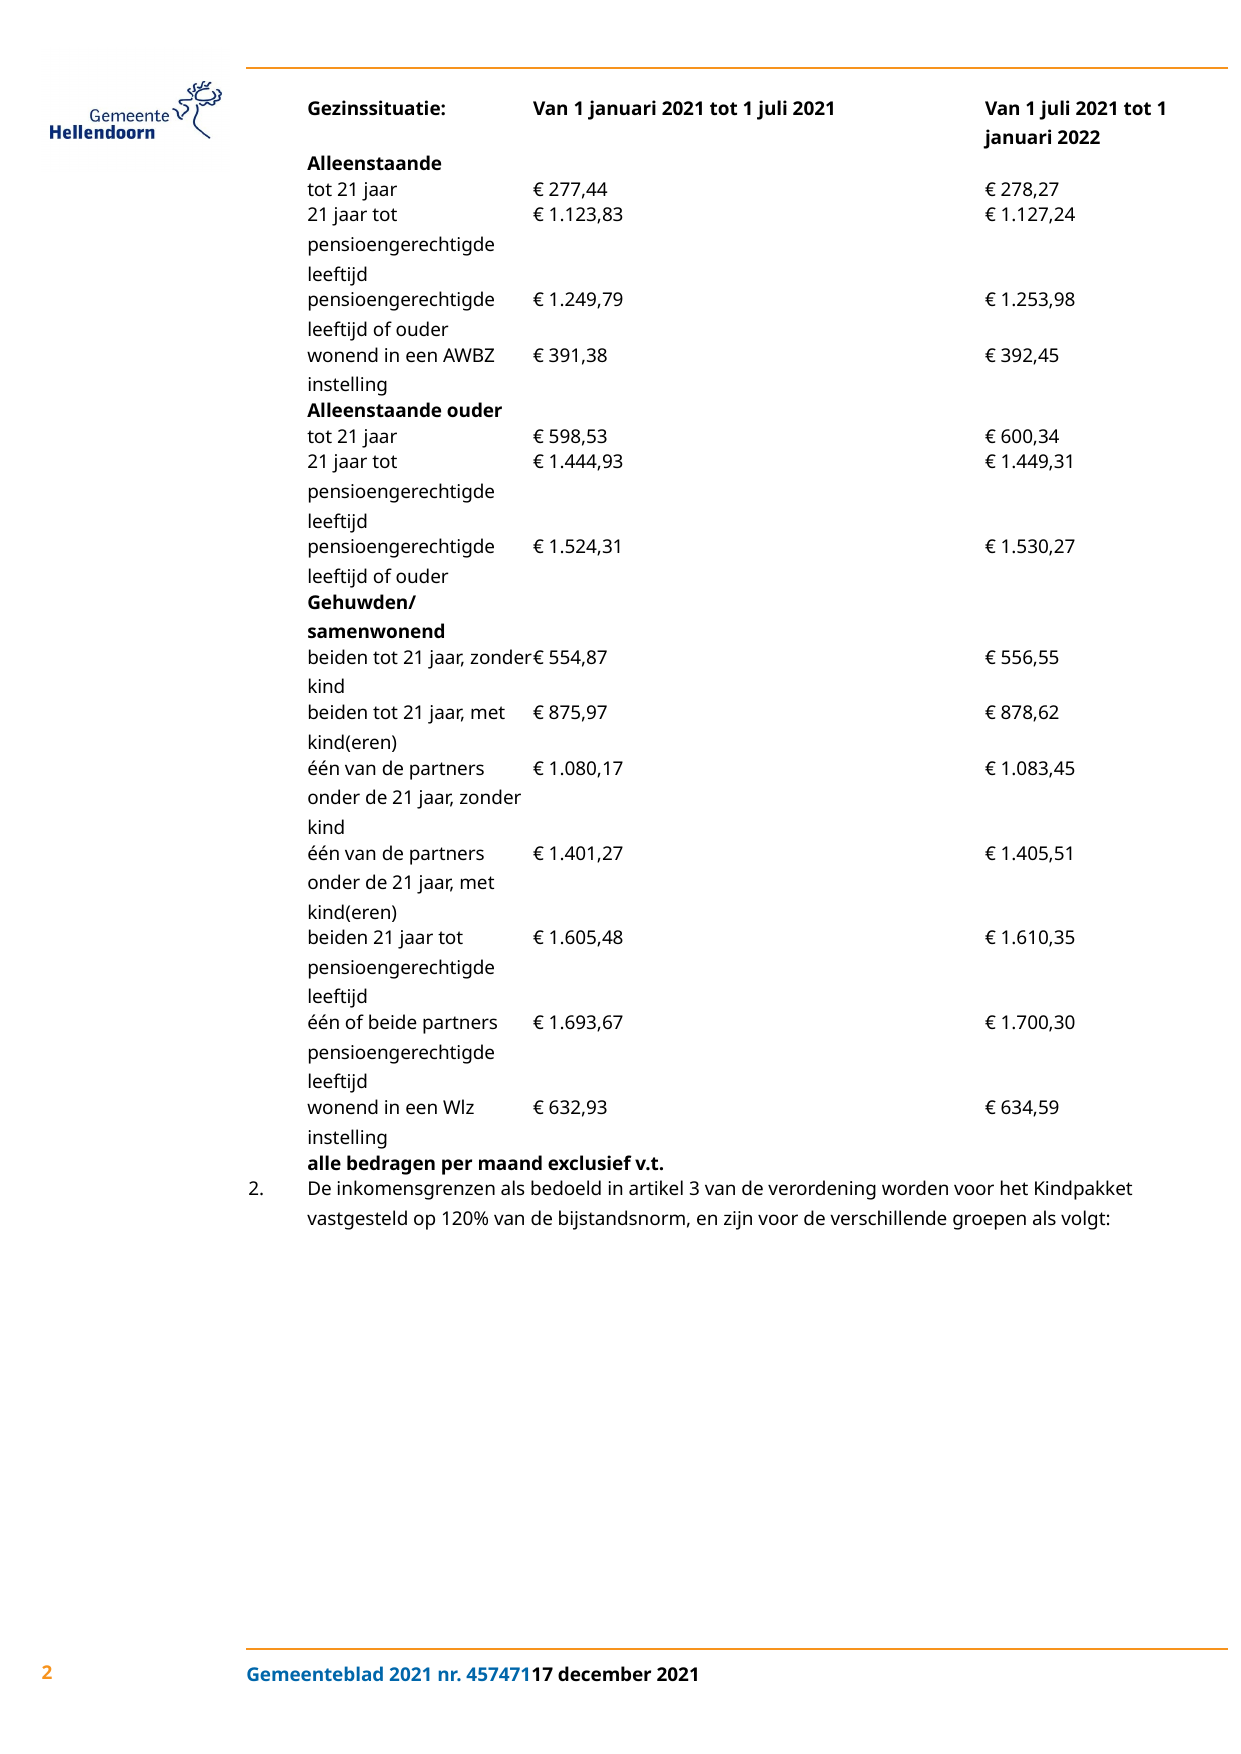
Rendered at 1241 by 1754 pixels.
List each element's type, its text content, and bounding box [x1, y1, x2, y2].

table_cell beiden tot 21 jaar, zonder kind [307, 644, 533, 699]
table_cell alle bedragen per maand exclusief v.t. [307, 1150, 1211, 1175]
table_cell één van de partners onder de 21 jaar, zonder kind [307, 755, 533, 840]
table_cell € 278,27 [985, 176, 1211, 202]
table_cell € 1.080,17 [533, 755, 985, 840]
table_cell één van de partners onder de 21 jaar, met kind(eren) [307, 840, 533, 924]
table_cell € 1.605,48 [533, 925, 985, 1009]
table_cell [533, 589, 985, 644]
table_cell wonend in een AWBZ instelling [307, 342, 533, 397]
table_cell € 1.610,35 [985, 925, 1211, 1009]
table_cell € 1.444,93 [533, 449, 985, 533]
table_cell € 1.524,31 [533, 534, 985, 589]
table_cell € 1.700,30 [985, 1010, 1211, 1094]
table_cell € 600,34 [985, 423, 1211, 449]
table_cell € 634,59 [985, 1094, 1211, 1150]
table_cell € 1.127,24 [985, 202, 1211, 287]
table_cell pensioengerechtigde leeftijd of ouder [307, 287, 533, 342]
table_cell € 1.123,83 [533, 202, 985, 287]
table_cell Alleenstaande [307, 150, 533, 176]
table_header Van 1 juli 2021 tot 1 januari 2022 [985, 95, 1211, 150]
picture [41, 47, 231, 172]
table_cell [985, 150, 1211, 176]
table_cell 21 jaar tot pensioengerechtigde leeftijd [307, 449, 533, 533]
table_cell [985, 397, 1211, 423]
table_cell [533, 150, 985, 176]
table_cell Alleenstaande ouder [307, 397, 533, 423]
table_cell € 1.405,51 [985, 840, 1211, 924]
table_cell € 1.401,27 [533, 840, 985, 924]
table_cell tot 21 jaar [307, 176, 533, 202]
table_cell [533, 397, 985, 423]
table_cell € 556,55 [985, 644, 1211, 699]
table_cell € 875,97 [533, 700, 985, 755]
table_header Gezinssituatie: [307, 95, 533, 150]
table_cell beiden tot 21 jaar, met kind(eren) [307, 700, 533, 755]
table_cell beiden 21 jaar tot pensioengerechtigde leeftijd [307, 925, 533, 1009]
table_cell € 1.693,67 [533, 1010, 985, 1094]
table_cell € 598,53 [533, 423, 985, 449]
table_cell € 392,45 [985, 342, 1211, 397]
table_cell € 878,62 [985, 700, 1211, 755]
table_cell pensioengerechtigde leeftijd of ouder [307, 534, 533, 589]
table_cell € 1.449,31 [985, 449, 1211, 533]
table_cell € 277,44 [533, 176, 985, 202]
table_cell [985, 589, 1211, 644]
table_cell € 1.253,98 [985, 287, 1211, 342]
table_cell € 1.530,27 [985, 534, 1211, 589]
list De inkomensgrenzen als bedoeld in artikel 3 van de verordening worden voor het Kindpakket vastgesteld op 120% van de bijstandsnorm, en zijn voor de verschillende groepen als volgt: [248, 1176, 1152, 1231]
table_cell € 1.083,45 [985, 755, 1211, 840]
table_cell € 554,87 [533, 644, 985, 699]
table_cell wonend in een Wlz instelling [307, 1094, 533, 1150]
table_header Van 1 januari 2021 tot 1 juli 2021 [533, 95, 985, 150]
table_cell € 632,93 [533, 1094, 985, 1150]
table_cell Gehuwden/samenwonend [307, 589, 533, 644]
table_cell 21 jaar tot pensioengerechtigde leeftijd [307, 202, 533, 287]
table_cell één of beide partners pensioengerechtigde leeftijd [307, 1010, 533, 1094]
table_cell tot 21 jaar [307, 423, 533, 449]
table_cell € 391,38 [533, 342, 985, 397]
table_cell € 1.249,79 [533, 287, 985, 342]
